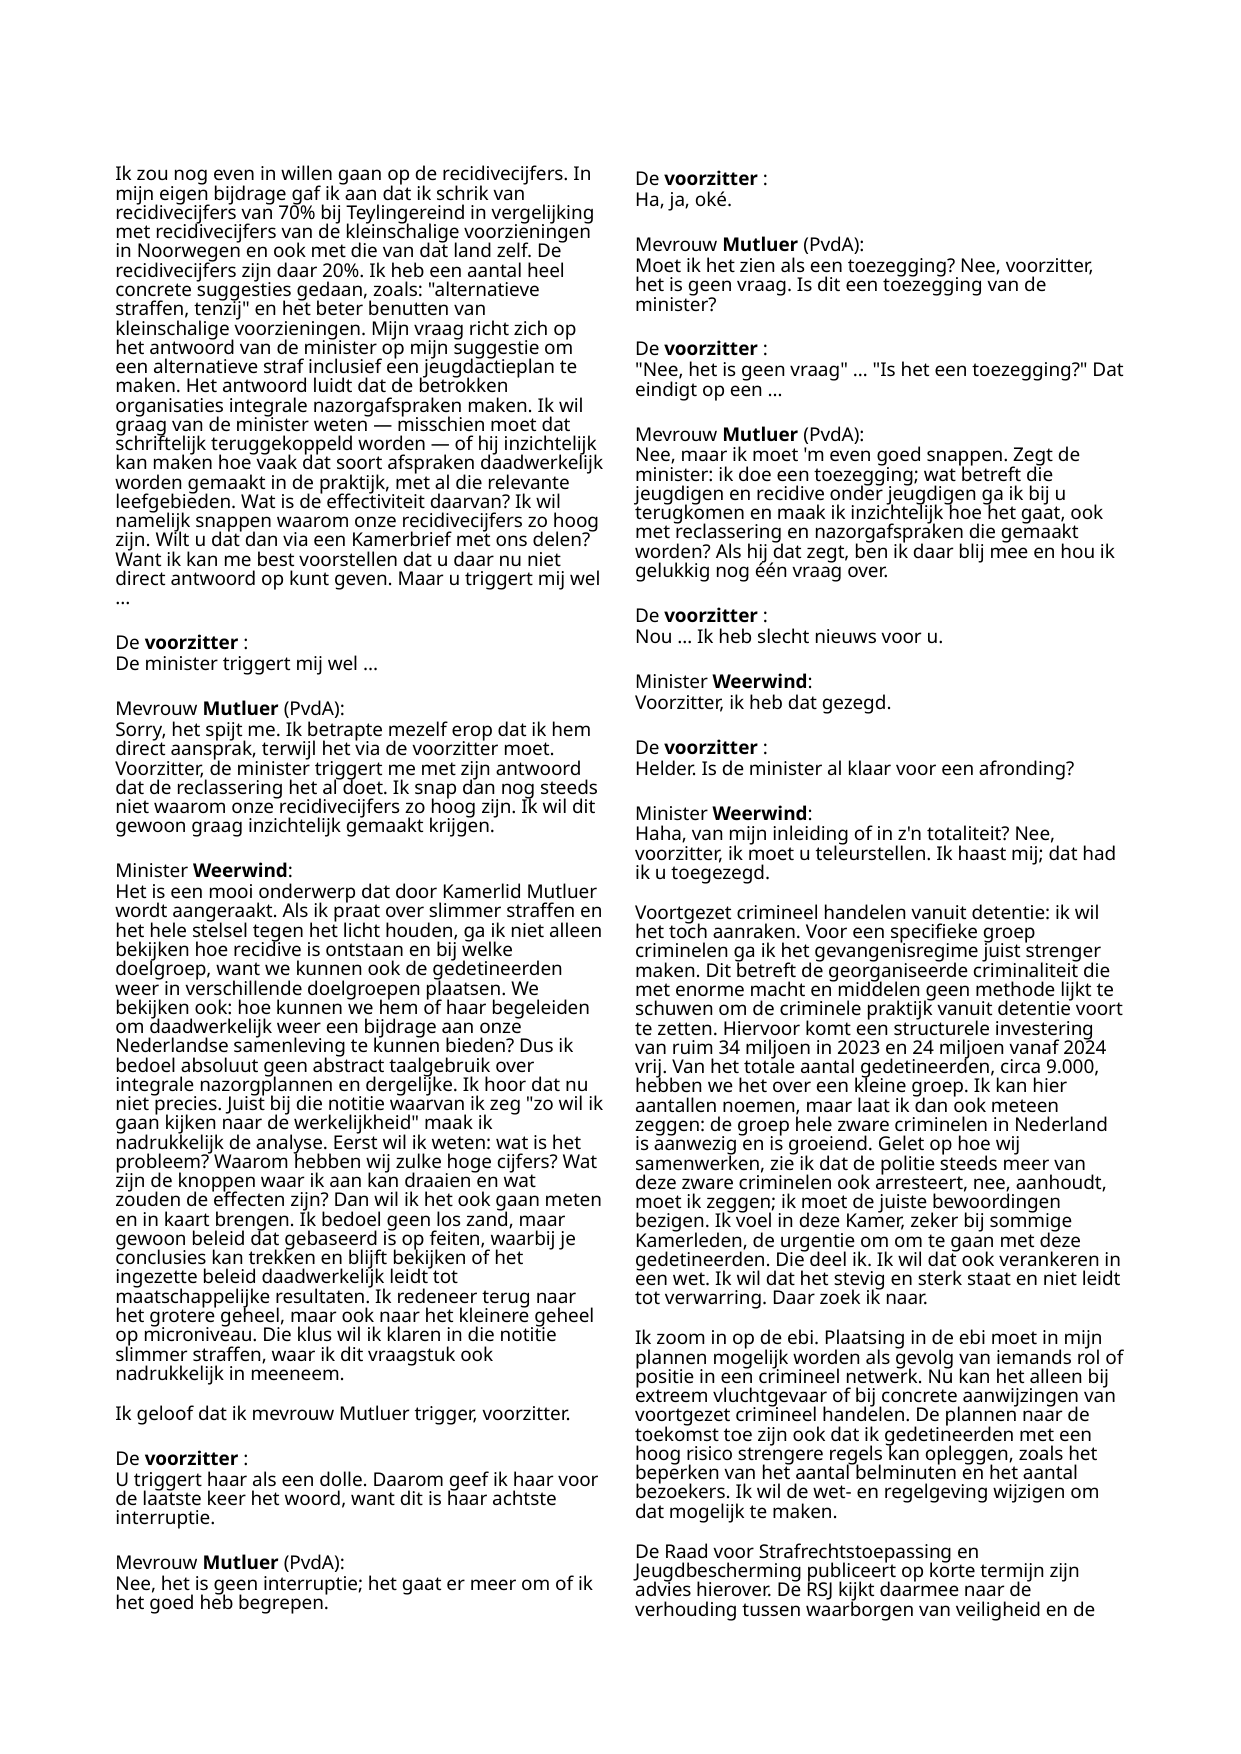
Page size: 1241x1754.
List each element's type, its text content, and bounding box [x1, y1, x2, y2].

text De voorzitter : [635, 336, 1125, 361]
text De voorzitter : [115, 1445, 605, 1471]
text De voorzitter : [635, 602, 1125, 628]
text Het is een mooi onderwerp dat door Kamerlid Mutluer wordt aangeraakt. Als ik praat over slimmer straffen en het hele stelsel tegen het licht houden, ga ik niet alleen bekijken hoe recidive is ontstaan en bij welke doelgroep, want we kunnen ook de gedetineerden weer in verschillende doelgroepen plaatsen. We bekijken ook: hoe kunnen we hem of haar begeleiden om daadwerkelijk weer een bijdrage aan onze Nederlandse samenleving te kunnen bieden? Dus ik bedoel absoluut geen abstract taalgebruik over integrale nazorgplannen en dergelijke. Ik hoor dat nu niet precies. Juist bij die notitie waarvan ik zeg "zo wil ik gaan kijken naar de werkelijkheid" maak ik nadrukkelijk de analyse. Eerst wil ik weten: wat is het probleem? Waarom hebben wij zulke hoge cijfers? Wat zijn de knoppen waar ik aan kan draaien en wat zouden de effecten zijn? Dan wil ik het ook gaan meten en in kaart brengen. Ik bedoel geen los zand, maar gewoon beleid dat gebaseerd is op feiten, waarbij je conclusies kan trekken en blijft bekijken of het ingezette beleid daadwerkelijk leidt tot maatschappelijke resultaten. Ik redeneer terug naar het grotere geheel, maar ook naar het kleinere geheel op microniveau. Die klus wil ik klaren in die notitie slimmer straffen, waar ik dit vraagstuk ook nadrukkelijk in meeneem. [115, 883, 605, 1384]
text Minister Weerwind: [635, 668, 1125, 694]
text U triggert haar als een dolle. Daarom geef ik haar voor de laatste keer het woord, want dit is haar achtste interruptie. [115, 1471, 605, 1528]
text "Nee, het is geen vraag" … "Is het een toezegging?" Dat eindigt op een … [635, 361, 1125, 400]
text Moet ik het zien als een toezegging? Nee, voorzitter, het is geen vraag. Is dit een toezegging van de minister? [635, 257, 1125, 315]
text Nee, maar ik moet 'm even goed snappen. Zegt de minister: ik doe een toezegging; wat betreft die jeugdigen en recidive onder jeugdigen ga ik bij u terugkomen en maak ik inzichtelijk hoe het gaat, ook met reclassering en nazorgafspraken die gemaakt worden? Als hij dat zegt, ben ik daar blij mee en hou ik gelukkig nog één vraag over. [635, 446, 1125, 581]
text Helder. Is de minister al klaar voor een afronding? [635, 759, 1125, 779]
text Ik zou nog even in willen gaan op de recidivecijfers. In mijn eigen bijdrage gaf ik aan dat ik schrik van recidivecijfers van 70% bij Teylingereind in vergelijking met recidivecijfers van de kleinschalige voorzieningen in Noorwegen en ook met die van dat land zelf. De recidivecijfers zijn daar 20%. Ik heb een aantal heel concrete suggesties gedaan, zoals: "alternatieve straffen, tenzij" en het beter benutten van kleinschalige voorzieningen. Mijn vraag richt zich op het antwoord van de minister op mijn suggestie om een alternatieve straf inclusief een jeugdactieplan te maken. Het antwoord luidt dat de betrokken organisaties integrale nazorgafspraken maken. Ik wil graag van de minister weten — misschien moet dat schriftelijk teruggekoppeld worden — of hij inzichtelijk kan maken hoe vaak dat soort afspraken daadwerkelijk worden gemaakt in de praktijk, met al die relevante leefgebieden. Wat is de effectiviteit daarvan? Ik wil namelijk snappen waarom onze recidivecijfers zo hoog zijn. Wilt u dat dan via een Kamerbrief met ons delen? Want ik kan me best voorstellen dat u daar nu niet direct antwoord op kunt geven. Maar u triggert mij wel ... [115, 165, 605, 608]
text Minister Weerwind: [115, 857, 605, 883]
text Sorry, het spijt me. Ik betrapte mezelf erop dat ik hem direct aansprak, terwijl het via de voorzitter moet. Voorzitter, de minister triggert me met zijn antwoord dat de reclassering het al doet. Ik snap dan nog steeds niet waarom onze recidivecijfers zo hoog zijn. Ik wil dit gewoon graag inzichtelijk gemaakt krijgen. [115, 721, 605, 837]
text Mevrouw Mutluer (PvdA): [115, 695, 605, 721]
text Voorzitter, ik heb dat gezegd. [635, 694, 1125, 713]
text Nee, het is geen interruptie; het gaat er meer om of ik het goed heb begrepen. [115, 1575, 605, 1614]
text Nou … Ik heb slecht nieuws voor u. [635, 628, 1125, 647]
text De voorzitter : [635, 165, 1125, 191]
text Minister Weerwind: [635, 800, 1125, 825]
text Voortgezet crimineel handelen vanuit detentie: ik wil het toch aanraken. Voor een specifieke groep criminelen ga ik het gevangenisregime juist strenger maken. Dit betreft de georganiseerde criminaliteit die met enorme macht en middelen geen methode lijkt te schuwen om de criminele praktijk vanuit detentie voort te zetten. Hiervoor komt een structurele investering van ruim 34 miljoen in 2023 en 24 miljoen vanaf 2024 vrij. Van het totale aantal gedetineerden, circa 9.000, hebben we het over een kleine groep. Ik kan hier aantallen noemen, maar laat ik dan ook meteen zeggen: de groep hele zware criminelen in Nederland is aanwezig en is groeiend. Gelet op hoe wij samenwerken, zie ik dat de politie steeds meer van deze zware criminelen ook arresteert, nee, aanhoudt, moet ik zeggen; ik moet de juiste bewoordingen bezigen. Ik voel in deze Kamer, zeker bij sommige Kamerleden, de urgentie om om te gaan met deze gedetineerden. Die deel ik. Ik wil dat ook verankeren in een wet. Ik wil dat het stevig en sterk staat en niet leidt tot verwarring. Daar zoek ik naar. [635, 904, 1125, 1309]
text De Raad voor Strafrechtstoepassing en Jeugdbescherming publiceert op korte termijn zijn advies hierover. De RSJ kijkt daarmee naar de verhouding tussen waarborgen van veiligheid en de [635, 1543, 1125, 1620]
text Ik zoom in op de ebi. Plaatsing in de ebi moet in mijn plannen mogelijk worden als gevolg van iemands rol of positie in een crimineel netwerk. Nu kan het alleen bij extreem vluchtgevaar of bij concrete aanwijzingen van voortgezet crimineel handelen. De plannen naar de toekomst toe zijn ook dat ik gedetineerden met een hoog risico strengere regels kan opleggen, zoals het beperken van het aantal belminuten en het aantal bezoekers. Ik wil de wet- en regelgeving wijzigen om dat mogelijk te maken. [635, 1329, 1125, 1522]
text Haha, van mijn inleiding of in z'n totaliteit? Nee, voorzitter, ik moet u teleurstellen. Ik haast mij; dat had ik u toegezegd. [635, 825, 1125, 883]
text Mevrouw Mutluer (PvdA): [635, 231, 1125, 257]
text Ik geloof dat ik mevrouw Mutluer trigger, voorzitter. [115, 1405, 605, 1424]
text Ha, ja, oké. [635, 191, 1125, 210]
text De minister triggert mij wel ... [115, 655, 605, 674]
text De voorzitter : [635, 734, 1125, 759]
text Mevrouw Mutluer (PvdA): [115, 1549, 605, 1575]
text Mevrouw Mutluer (PvdA): [635, 421, 1125, 446]
text De voorzitter : [115, 629, 605, 655]
